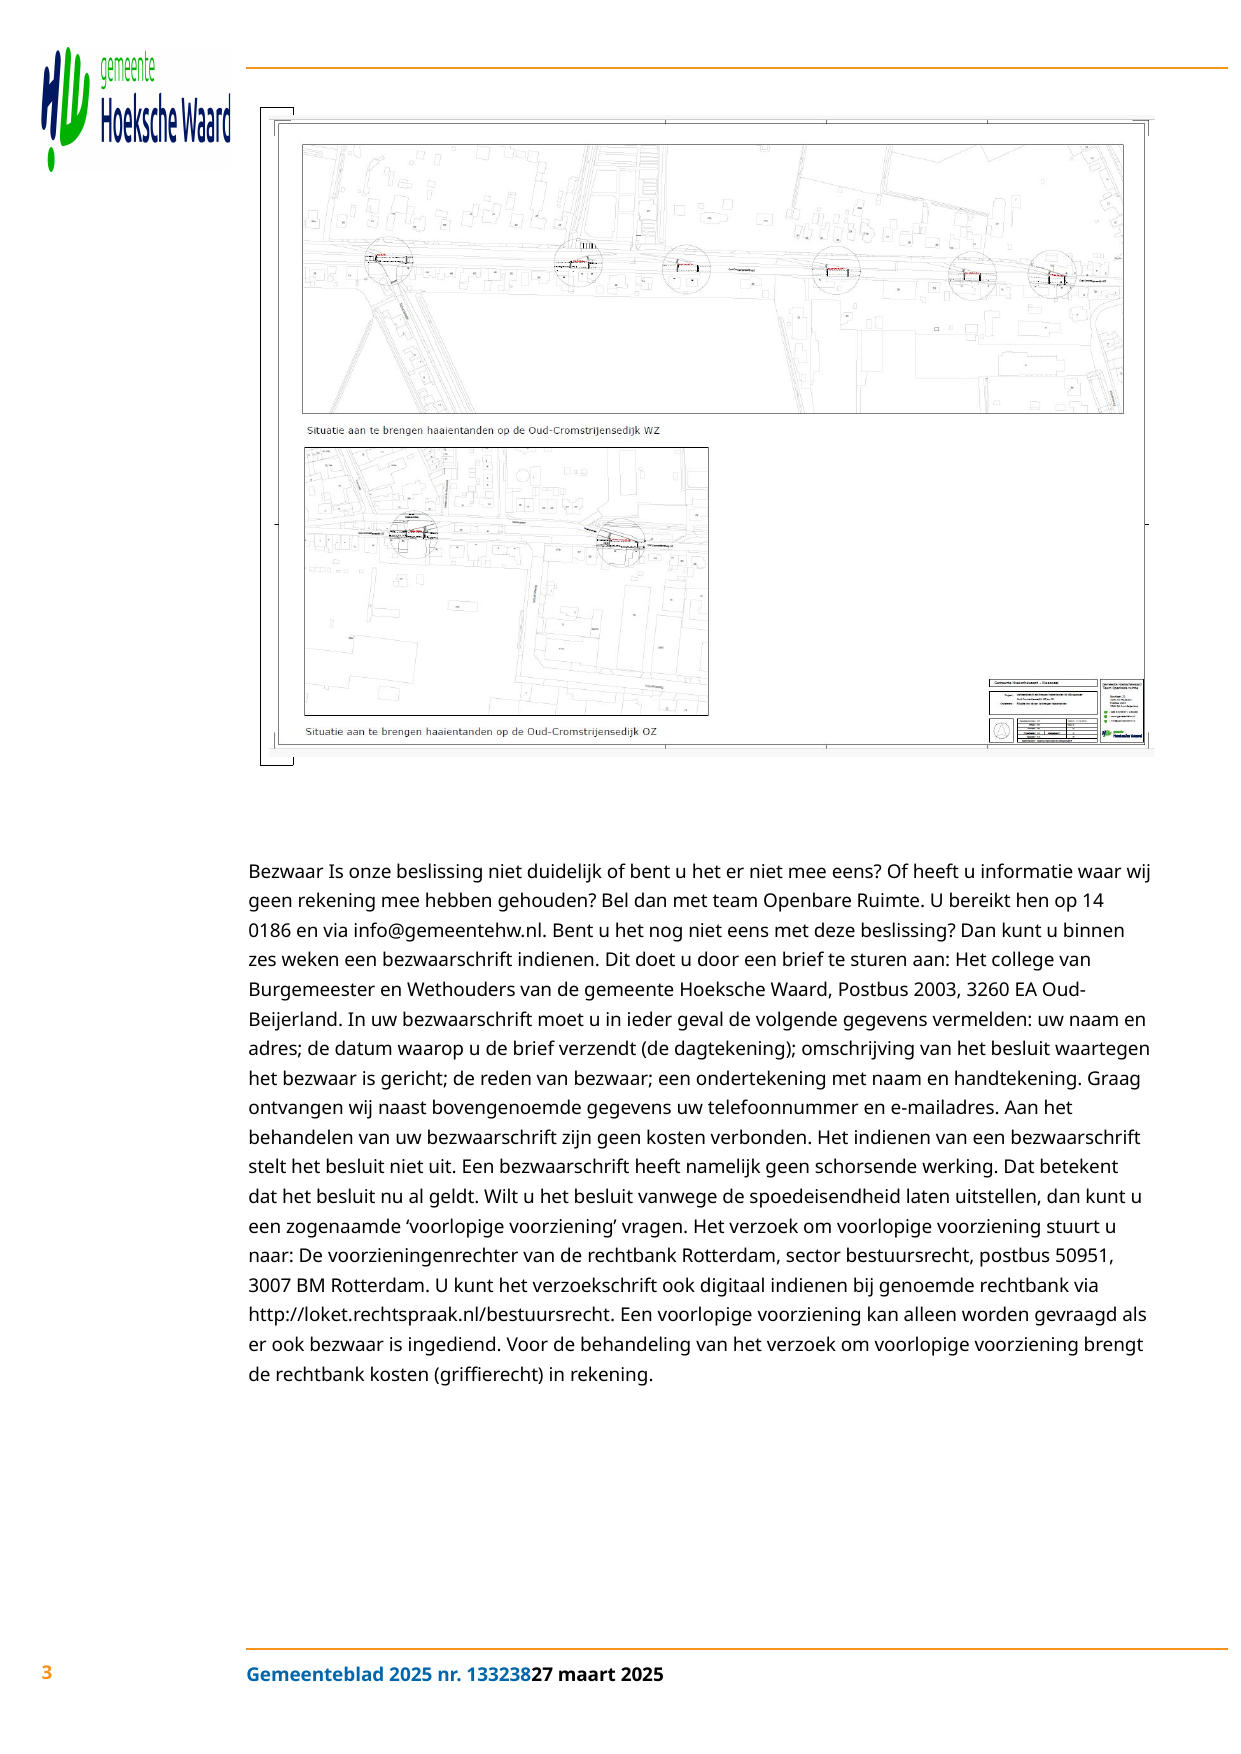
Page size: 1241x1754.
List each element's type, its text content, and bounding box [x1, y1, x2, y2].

picture [41, 47, 231, 172]
text Bezwaar Is onze beslissing niet duidelijk of bent u het er niet mee eens? Of heeft u informatie waar wij geen rekening mee hebben gehouden? Bel dan met team Openbare Ruimte. U bereikt hen op 14 0186 en via info@gemeentehw.nl. Bent u het nog niet eens met deze beslissing? Dan kunt u binnen zes weken een bezwaarschrift indienen. Dit doet u door een brief te sturen aan: Het college van Burgemeester en Wethouders van de gemeente Hoeksche Waard, Postbus 2003, 3260 EA Oud-Beijerland. In uw bezwaarschrift moet u in ieder geval de volgende gegevens vermelden: uw naam en adres; de datum waarop u de brief verzendt (de dagtekening); omschrijving van het besluit waartegen het bezwaar is gericht; de reden van bezwaar; een ondertekening met naam en handtekening. Graag ontvangen wij naast bovengenoemde gegevens uw telefoonnummer en e-mailadres. Aan het behandelen van uw bezwaarschrift zijn geen kosten verbonden. Het indienen van een bezwaarschrift stelt het besluit niet uit. Een bezwaarschrift heeft namelijk geen schorsende werking. Dat betekent dat het besluit nu al geldt. Wilt u het besluit vanwege de spoedeisendheid laten uitstellen, dan kunt u een zogenaamde ‘voorlopige voorziening’ vragen. Het verzoek om voorlopige voorziening stuurt u naar: De voorzieningenrechter van de rechtbank Rotterdam, sector bestuursrecht, postbus 50951, 3007 BM Rotterdam. U kunt het verzoekschrift ook digitaal indienen bij genoemde rechtbank via http://loket.rechtspraak.nl/bestuursrecht. Een voorlopige voorziening kan alleen worden gevraagd als er ook bezwaar is ingediend. Voor de behandeling van het verzoek om voorlopige voorziening brengt de rechtbank kosten (griffierecht) in rekening. [248, 858, 1152, 1387]
picture [268, 115, 1155, 757]
